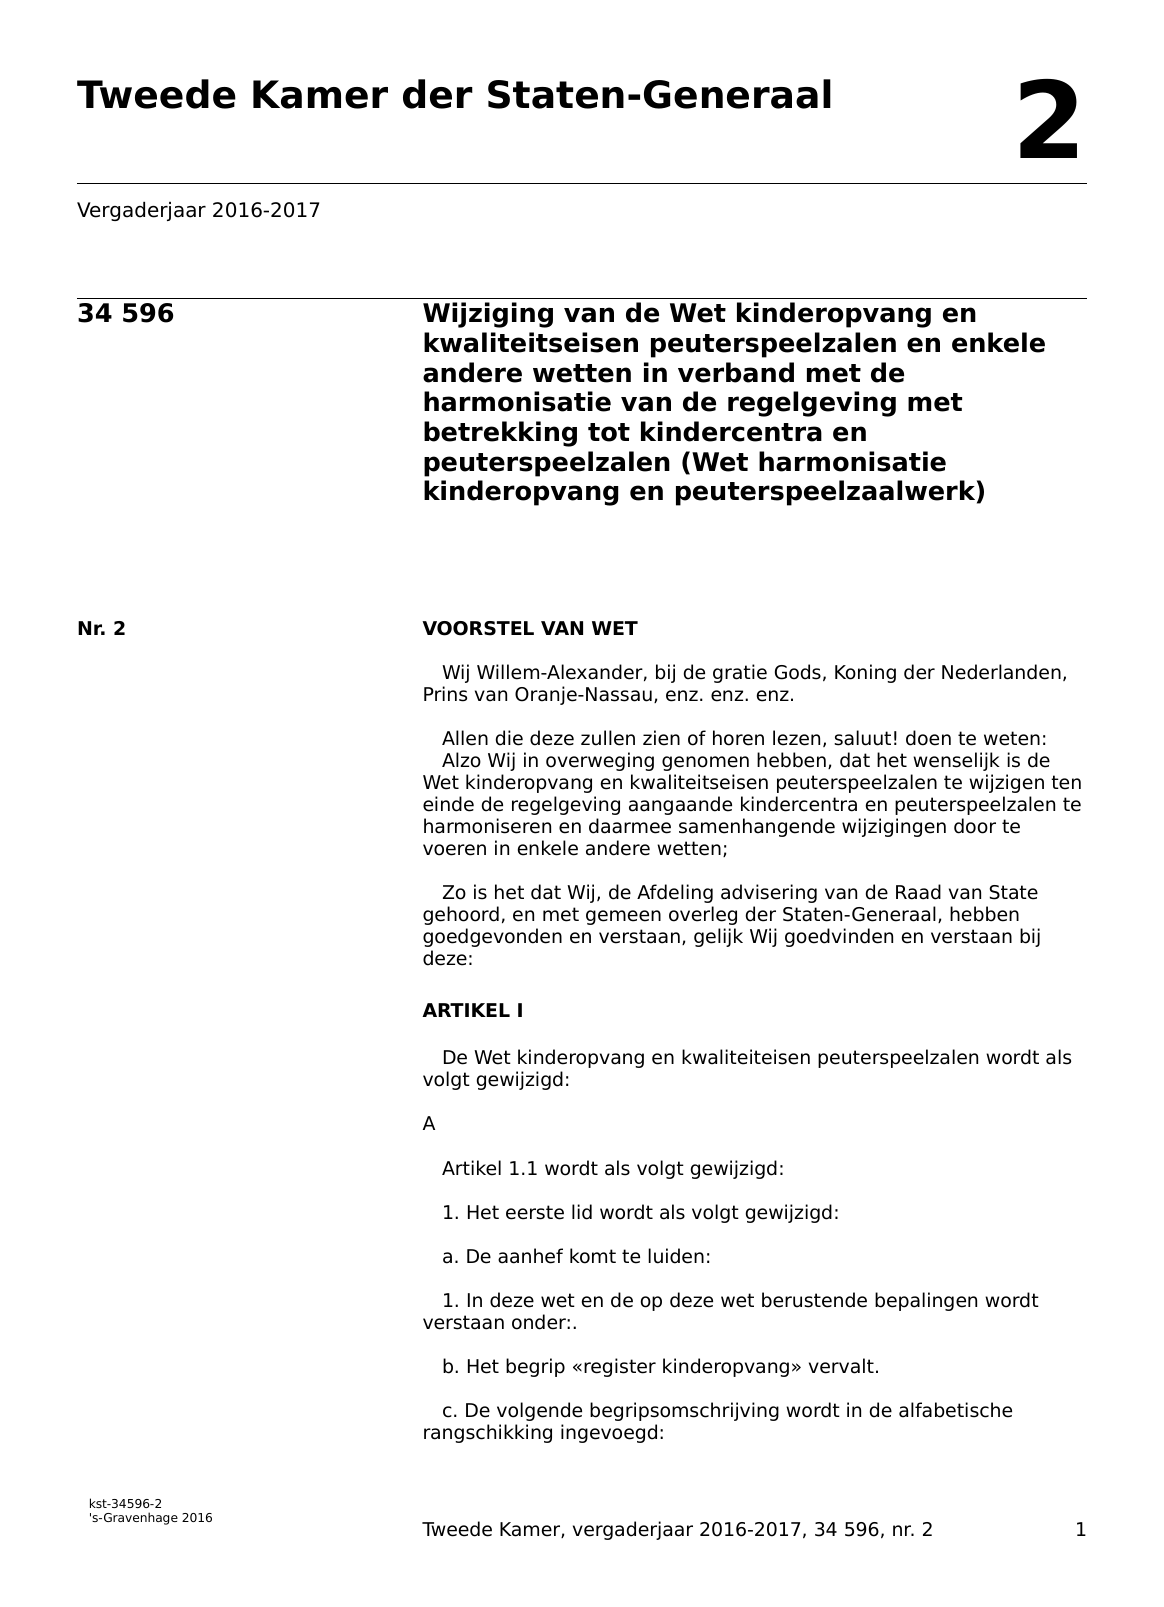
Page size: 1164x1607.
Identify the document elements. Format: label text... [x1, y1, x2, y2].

text Alzo Wij in overweging genomen hebben, dat het wenselijk is de Wet kinderopvang en kwaliteitseisen peuterspeelzalen te wijzigen ten einde de regelgeving aangaande kindercentra en peuterspeelzalen te harmoniseren en daarmee samenhangende wijzigingen door te voeren in enkele andere wetten; [422, 750, 1087, 860]
table_cell Vergaderjaar 2016-2017 [77, 184, 1087, 298]
text kst-34596-2 [88, 1497, 323, 1511]
text A [422, 1113, 1087, 1135]
subtitle ARTIKEL I [422, 1000, 1087, 1022]
subtitle 34 596 Wijziging van de Wet kinderopvang en kwaliteitseisen peuterspeelzalen en enkele andere wetten in verband met de harmonisatie van de regelgeving met betrekking tot kindercentra en peuterspeelzalen (Wet harmonisatie kinderopvang en peuterspeelzaalwerk) [77, 299, 1087, 507]
text Artikel 1.1 wordt als volgt gewijzigd: [422, 1157, 1087, 1179]
text 's-Gravenhage 2016 [88, 1511, 323, 1525]
table_header 2 [886, 59, 1087, 183]
subtitle Nr. 2 VOORSTEL VAN WET [77, 618, 1087, 640]
text c. De volgende begripsomschrijving wordt in de alfabetische rangschikking ingevoegd: [422, 1400, 1087, 1444]
text 1. Het eerste lid wordt als volgt gewijzigd: [422, 1202, 1087, 1223]
text a. De aanhef komt te luiden: [422, 1246, 1087, 1268]
text Zo is het dat Wij, de Afdeling advisering van de Raad van State gehoord, en met gemeen overleg der Staten-Generaal, hebben goedgevonden en verstaan, gelijk Wij goedvinden en verstaan bij deze: [422, 882, 1087, 970]
text 1. In deze wet en de op deze wet berustende bepalingen wordt verstaan onder:. [422, 1290, 1087, 1334]
text Allen die deze zullen zien of horen lezen, saluut! doen te weten: [422, 728, 1087, 750]
table_header Tweede Kamer der Staten-Generaal [77, 59, 886, 183]
text Wij Willem-Alexander, bij de gratie Gods, Koning der Nederlanden, Prins van Oranje-Nassau, enz. enz. enz. [422, 662, 1087, 706]
text b. Het begrip «register kinderopvang» vervalt. [422, 1356, 1087, 1378]
text De Wet kinderopvang en kwaliteiteisen peuterspeelzalen wordt als volgt gewijzigd: [422, 1047, 1087, 1091]
